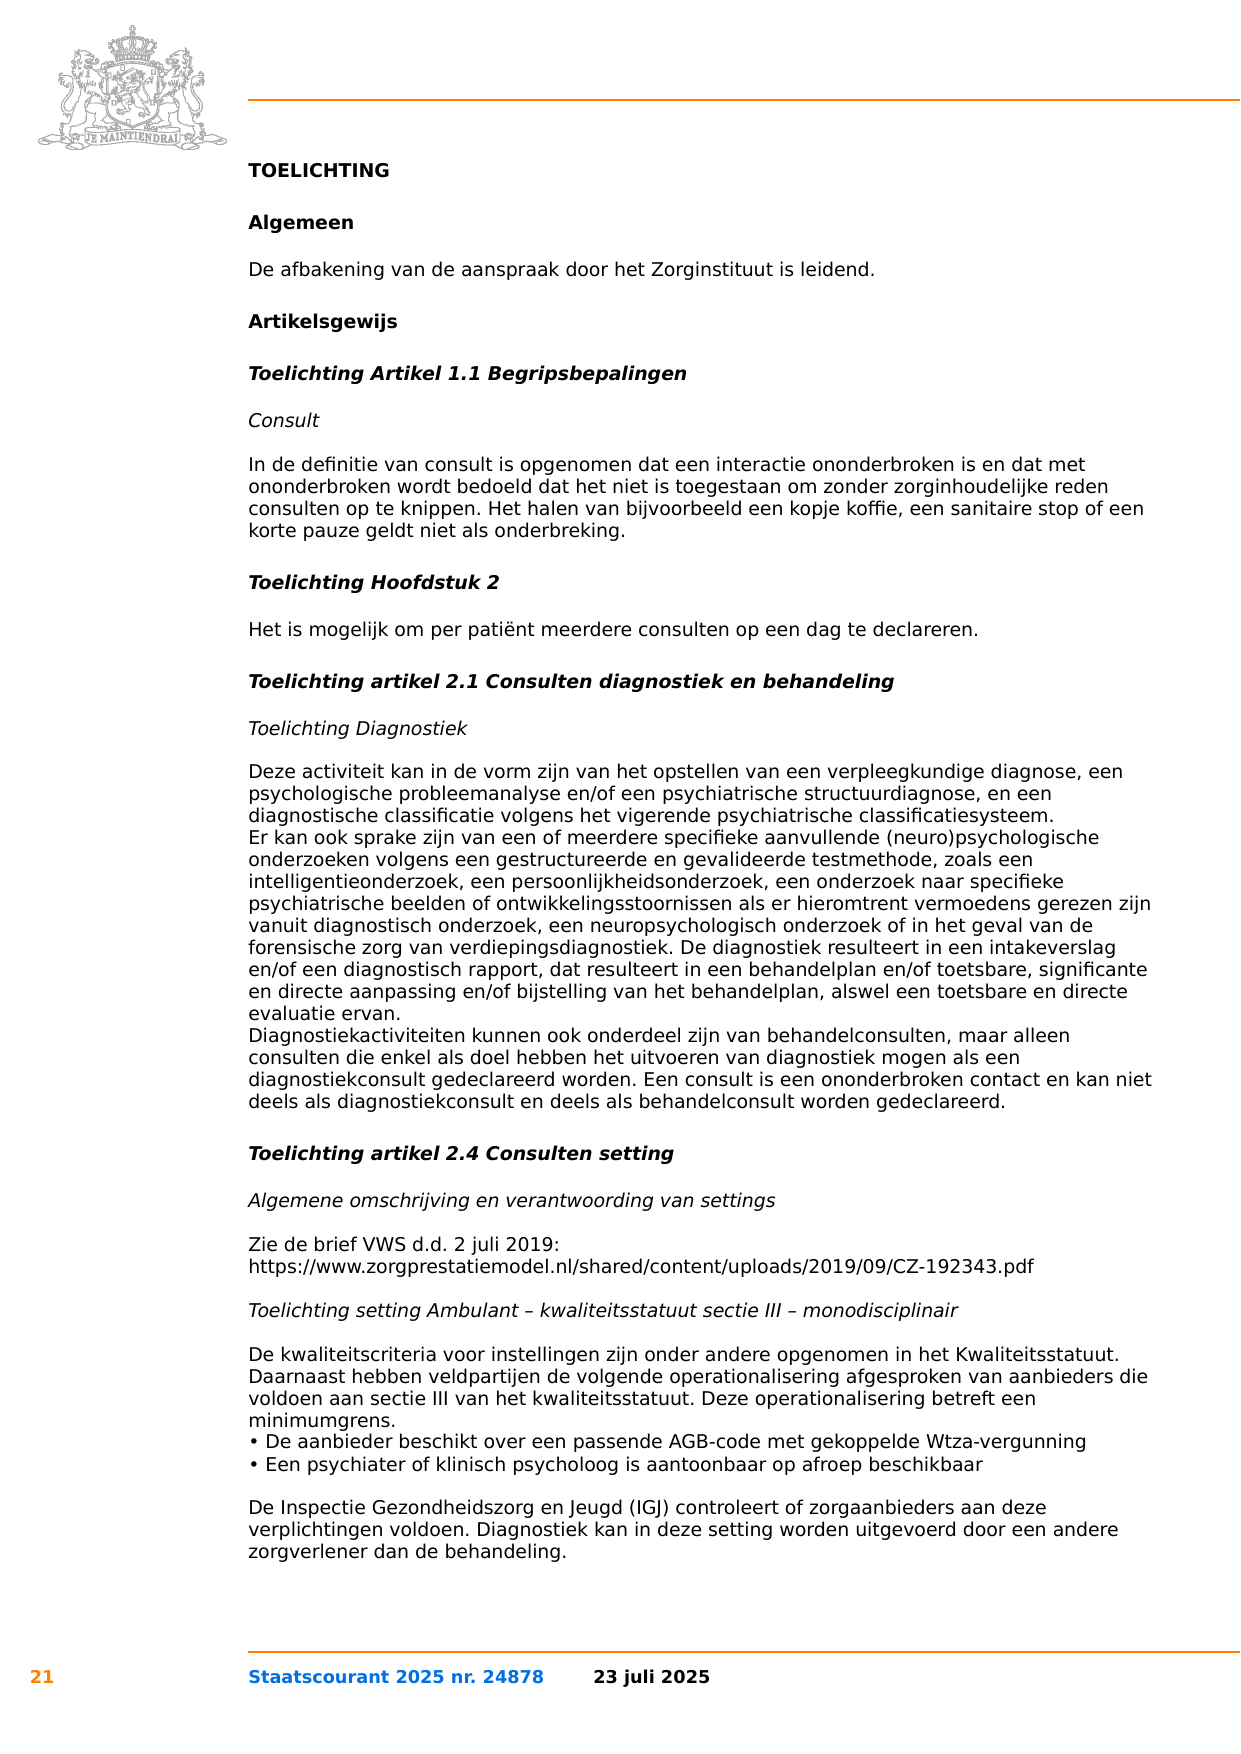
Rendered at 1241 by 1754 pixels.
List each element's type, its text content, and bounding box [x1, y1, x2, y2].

picture [38, 25, 227, 150]
text In de definitie van consult is opgenomen dat een interactie ononderbroken is en dat met ononderbroken wordt bedoeld dat het niet is toegestaan om zonder zorginhoudelijke reden consulten op te knippen. Het halen van bijvoorbeeld een kopje koffie, een sanitaire stop of een korte pauze geldt niet als onderbreking. [248, 454, 1163, 542]
subtitle Algemeen [248, 212, 1163, 234]
text Deze activiteit kan in de vorm zijn van het opstellen van een verpleegkundige diagnose, een psychologische probleemanalyse en/of een psychiatrische structuurdiagnose, en een diagnostische classificatie volgens het vigerende psychiatrische classificatiesysteem. [248, 761, 1163, 827]
subtitle Toelichting Artikel 1.1 Begripsbepalingen [248, 363, 1163, 385]
subtitle Artikelsgewijs [248, 311, 1163, 333]
text Diagnostiekactiviteiten kunnen ook onderdeel zijn van behandelconsulten, maar alleen consulten die enkel als doel hebben het uitvoeren van diagnostiek mogen als een diagnostiekconsult gedeclareerd worden. Een consult is een ononderbroken contact en kan niet deels als diagnostiekconsult en deels als behandelconsult worden gedeclareerd. [248, 1025, 1163, 1113]
subtitle Toelichting setting Ambulant – kwaliteitsstatuut sectie III – monodisciplinair [248, 1300, 1163, 1322]
text De kwaliteitscriteria voor instellingen zijn onder andere opgenomen in het Kwaliteitsstatuut. [248, 1343, 1163, 1366]
text • De aanbieder beschikt over een passende AGB-code met gekoppelde Wtza-vergunning [248, 1431, 1163, 1453]
text De afbakening van de aanspraak door het Zorginstituut is leidend. [248, 259, 1163, 281]
text • Een psychiater of klinisch psycholoog is aantoonbaar op afroep beschikbaar [248, 1453, 1163, 1475]
subtitle TOELICHTING [248, 160, 1163, 182]
subtitle Toelichting artikel 2.4 Consulten setting [248, 1143, 1163, 1165]
subtitle Toelichting Diagnostiek [248, 717, 1163, 739]
text Zie de brief VWS d.d. 2 juli 2019: https://www.zorgprestatiemodel.nl/shared/content/uploads/2019/09/CZ-192343.pdf [248, 1234, 1163, 1278]
text Er kan ook sprake zijn van een of meerdere specifieke aanvullende (neuro)psychologische onderzoeken volgens een gestructureerde en gevalideerde testmethode, zoals een intelligentieonderzoek, een persoonlijkheidsonderzoek, een onderzoek naar specifieke psychiatrische beelden of ontwikkelingsstoornissen als er hieromtrent vermoedens gerezen zijn vanuit diagnostisch onderzoek, een neuropsychologisch onderzoek of in het geval van de forensische zorg van verdiepingsdiagnostiek. De diagnostiek resulteert in een intakeverslag en/of een diagnostisch rapport, dat resulteert in een behandelplan en/of toetsbare, significante en directe aanpassing en/of bijstelling van het behandelplan, alswel een toetsbare en directe evaluatie ervan. [248, 827, 1163, 1025]
subtitle Algemene omschrijving en verantwoording van settings [248, 1190, 1163, 1212]
text Daarnaast hebben veldpartijen de volgende operationalisering afgesproken van aanbieders die voldoen aan sectie III van het kwaliteitsstatuut. Deze operationalisering betreft een minimumgrens. [248, 1366, 1163, 1431]
text De Inspectie Gezondheidszorg en Jeugd (IGJ) controleert of zorgaanbieders aan deze verplichtingen voldoen. Diagnostiek kan in deze setting worden uitgevoerd door een andere zorgverlener dan de behandeling. [248, 1497, 1163, 1563]
subtitle Consult [248, 410, 1163, 432]
subtitle Toelichting Hoofdstuk 2 [248, 572, 1163, 593]
subtitle Toelichting artikel 2.1 Consulten diagnostiek en behandeling [248, 671, 1163, 692]
text Het is mogelijk om per patiënt meerdere consulten op een dag te declareren. [248, 618, 1163, 641]
